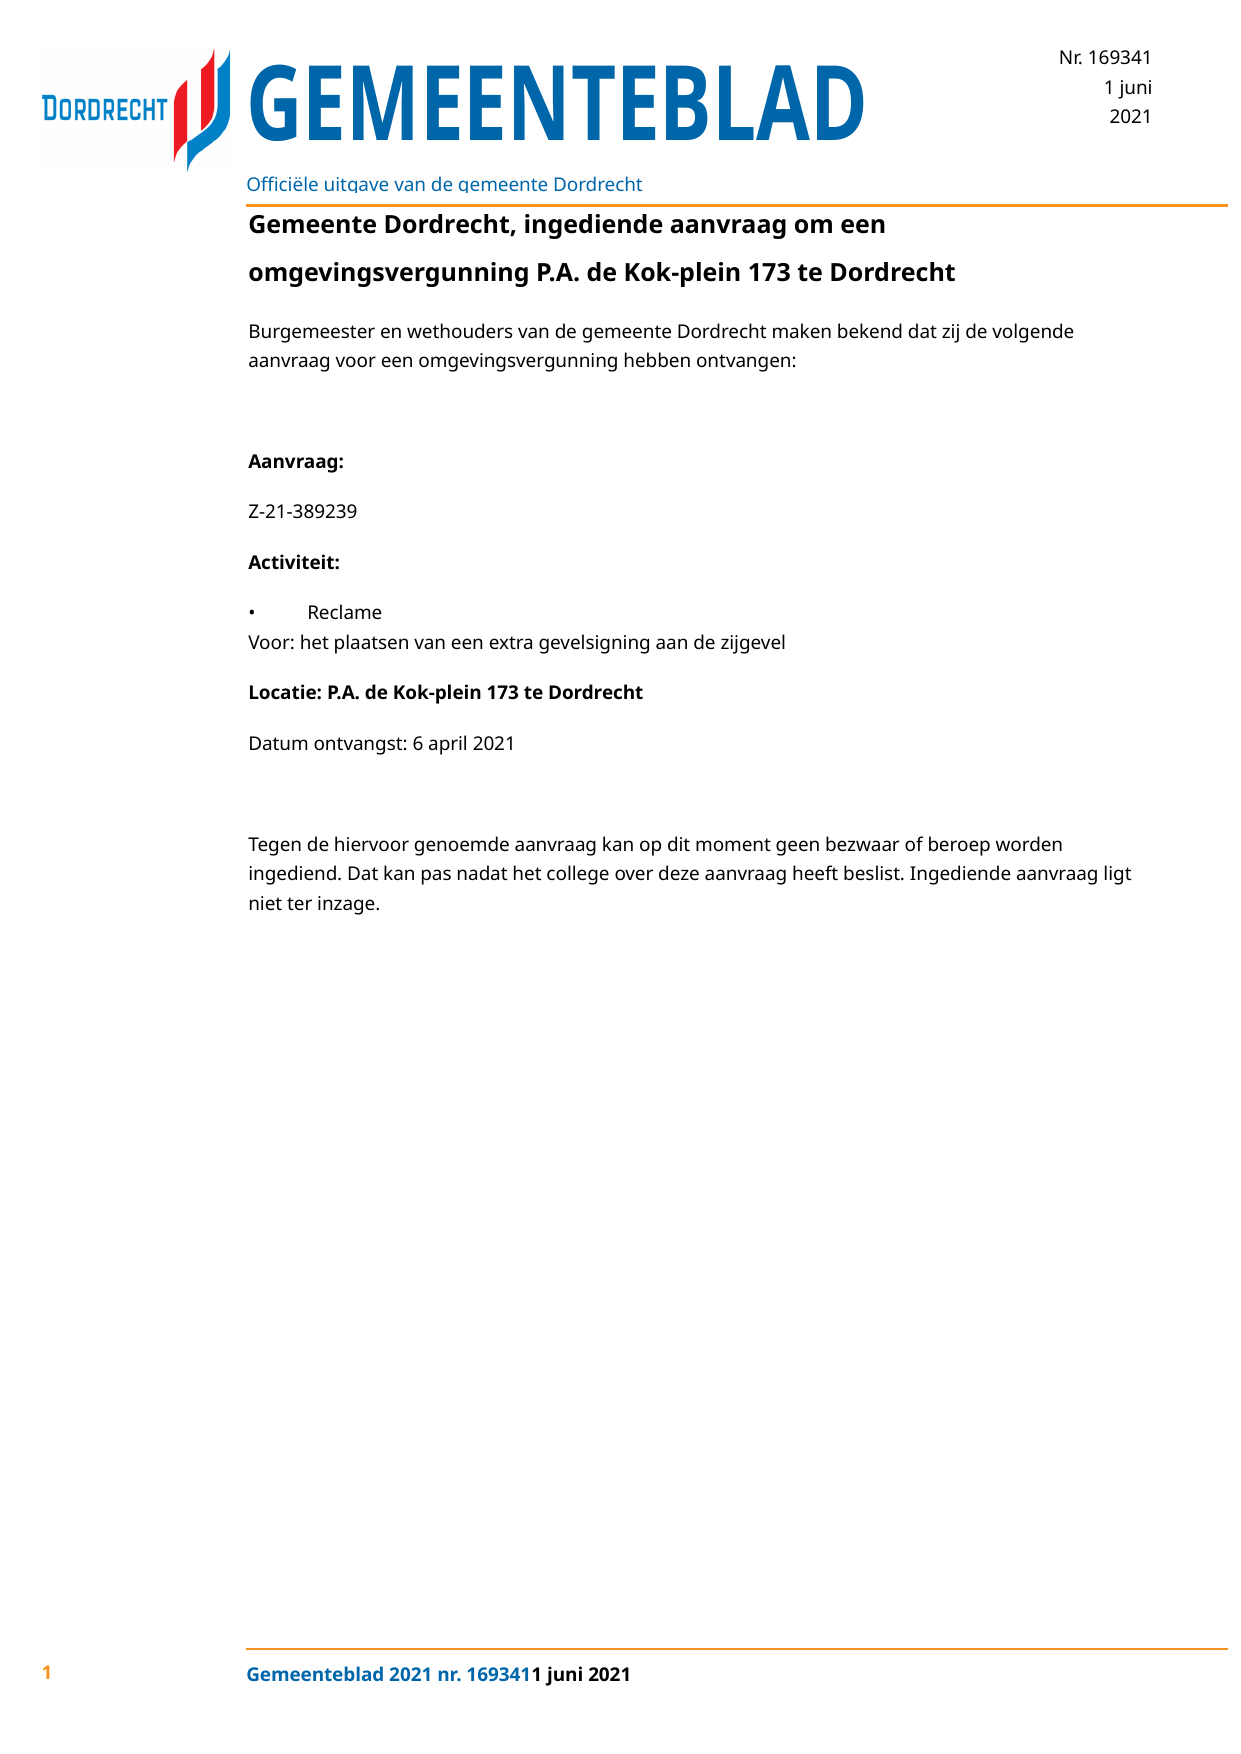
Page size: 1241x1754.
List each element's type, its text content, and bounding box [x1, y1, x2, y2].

list Reclame [248, 599, 1152, 625]
text Aanvraag: [248, 448, 1152, 474]
text Z-21-389239 [248, 499, 1152, 524]
picture [41, 47, 231, 172]
text Activiteit: [248, 549, 1152, 575]
text Locatie: P.A. de Kok-plein 173 te Dordrecht [248, 679, 1152, 705]
text Burgemeester en wethouders van de gemeente Dordrecht maken bekend dat zij de volgende aanvraag voor een omgevingsvergunning hebben ontvangen: [248, 318, 1152, 373]
text Gemeente Dordrecht, ingediende aanvraag om een omgevingsvergunning P.A. de Kok-plein 173 te Dordrecht [248, 207, 1152, 288]
text Tegen de hiervoor genoemde aanvraag kan op dit moment geen bezwaar of beroep worden ingediend. Dat kan pas nadat het college over deze aanvraag heeft beslist. Ingediende aanvraag ligt niet ter inzage. [248, 831, 1152, 916]
text Datum ontvangst: 6 april 2021 [248, 730, 1152, 756]
text Voor: het plaatsen van een extra gevelsigning aan de zijgevel [248, 629, 1152, 655]
